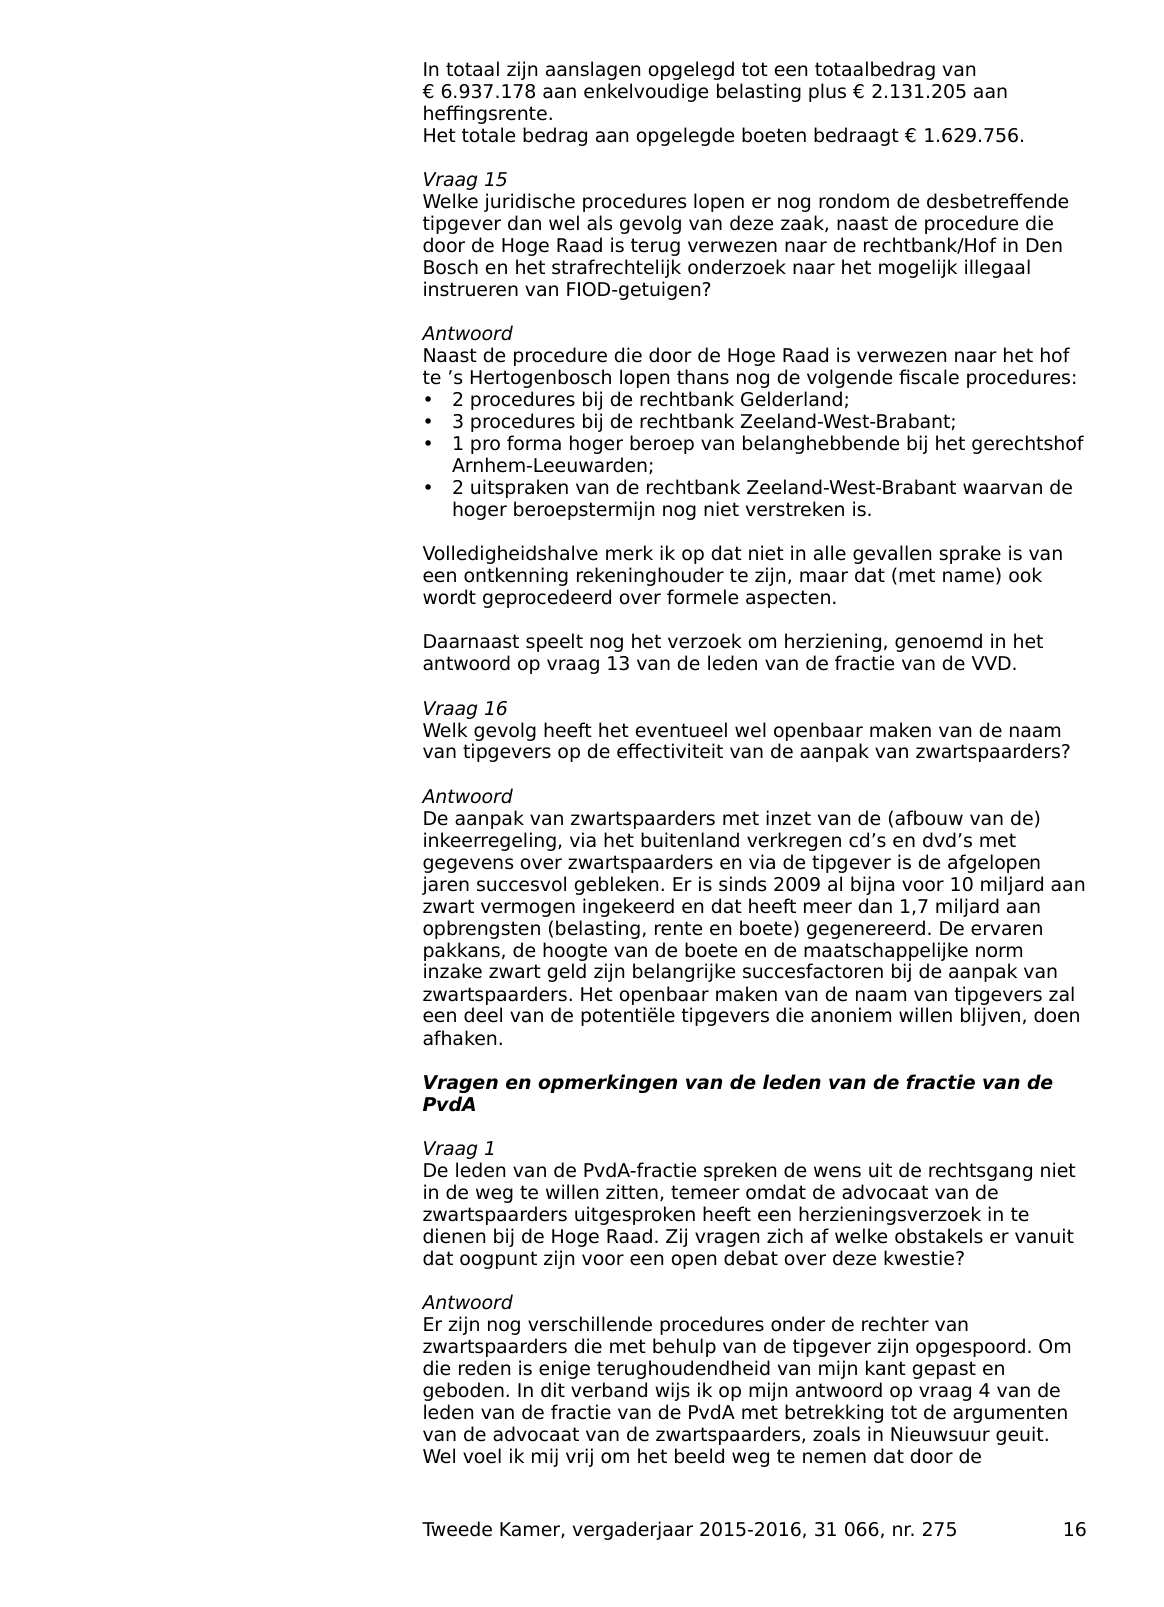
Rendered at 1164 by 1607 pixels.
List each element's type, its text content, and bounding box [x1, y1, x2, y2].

text Er zijn nog verschillende procedures onder de rechter van zwartspaarders die met behulp van de tipgever zijn opgespoord. Om die reden is enige terughoudendheid van mijn kant gepast en geboden. In dit verband wijs ik op mijn antwoord op vraag 4 van de leden van de fractie van de PvdA met betrekking tot de argumenten van de advocaat van de zwartspaarders, zoals in Nieuwsuur geuit. Wel voel ik mij vrij om het beeld weg te nemen dat door de [422, 1314, 1087, 1468]
subtitle Vragen en opmerkingen van de leden van de fractie van de PvdA [422, 1072, 1087, 1116]
text In totaal zijn aanslagen opgelegd tot een totaalbedrag van € 6.937.178 aan enkelvoudige belasting plus € 2.131.205 aan heffingsrente. [422, 59, 1087, 125]
text Naast de procedure die door de Hoge Raad is verwezen naar het hof te ’s Hertogenbosch lopen thans nog de volgende fiscale procedures: [422, 345, 1087, 389]
text Antwoord [422, 786, 1087, 808]
text Vraag 1 [422, 1138, 1087, 1160]
text De aanpak van zwartspaarders met inzet van de (afbouw van de) inkeerregeling, via het buitenland verkregen cd’s en dvd’s met gegevens over zwartspaarders en via de tipgever is de afgelopen jaren succesvol gebleken. Er is sinds 2009 al bijna voor 10 miljard aan zwart vermogen ingekeerd en dat heeft meer dan 1,7 miljard aan opbrengsten (belasting, rente en boete) gegenereerd. De ervaren pakkans, de hoogte van de boete en de maatschappelijke norm inzake zwart geld zijn belangrijke succesfactoren bij de aanpak van zwartspaarders. Het openbaar maken van de naam van tipgevers zal een deel van de potentiële tipgevers die anoniem willen blijven, doen afhaken. [422, 808, 1087, 1049]
text Vraag 15 [422, 169, 1087, 191]
text Welke juridische procedures lopen er nog rondom de desbetreffende tipgever dan wel als gevolg van deze zaak, naast de procedure die door de Hoge Raad is terug verwezen naar de rechtbank/Hof in Den Bosch en het strafrechtelijk onderzoek naar het mogelijk illegaal instrueren van FIOD-getuigen? [422, 191, 1087, 301]
text Het totale bedrag aan opgelegde boeten bedraagt € 1.629.756. [422, 125, 1087, 147]
text • 3 procedures bij de rechtbank Zeeland-West-Brabant; [422, 411, 1087, 433]
text • 2 procedures bij de rechtbank Gelderland; [422, 389, 1087, 411]
text Welk gevolg heeft het eventueel wel openbaar maken van de naam van tipgevers op de effectiviteit van de aanpak van zwartspaarders? [422, 719, 1087, 763]
text Daarnaast speelt nog het verzoek om herziening, genoemd in het antwoord op vraag 13 van de leden van de fractie van de VVD. [422, 631, 1087, 675]
text Vraag 16 [422, 697, 1087, 719]
text • 2 uitspraken van de rechtbank Zeeland-West-Brabant waarvan de hoger beroepstermijn nog niet verstreken is. [422, 477, 1087, 521]
text Antwoord [422, 323, 1087, 345]
text • 1 pro forma hoger beroep van belanghebbende bij het gerechtshof Arnhem-Leeuwarden; [422, 433, 1087, 477]
text De leden van de PvdA-fractie spreken de wens uit de rechtsgang niet in de weg te willen zitten, temeer omdat de advocaat van de zwartspaarders uitgesproken heeft een herzieningsverzoek in te dienen bij de Hoge Raad. Zij vragen zich af welke obstakels er vanuit dat oogpunt zijn voor een open debat over deze kwestie? [422, 1160, 1087, 1269]
text Antwoord [422, 1292, 1087, 1314]
text Volledigheidshalve merk ik op dat niet in alle gevallen sprake is van een ontkenning rekeninghouder te zijn, maar dat (met name) ook wordt geprocedeerd over formele aspecten. [422, 543, 1087, 609]
